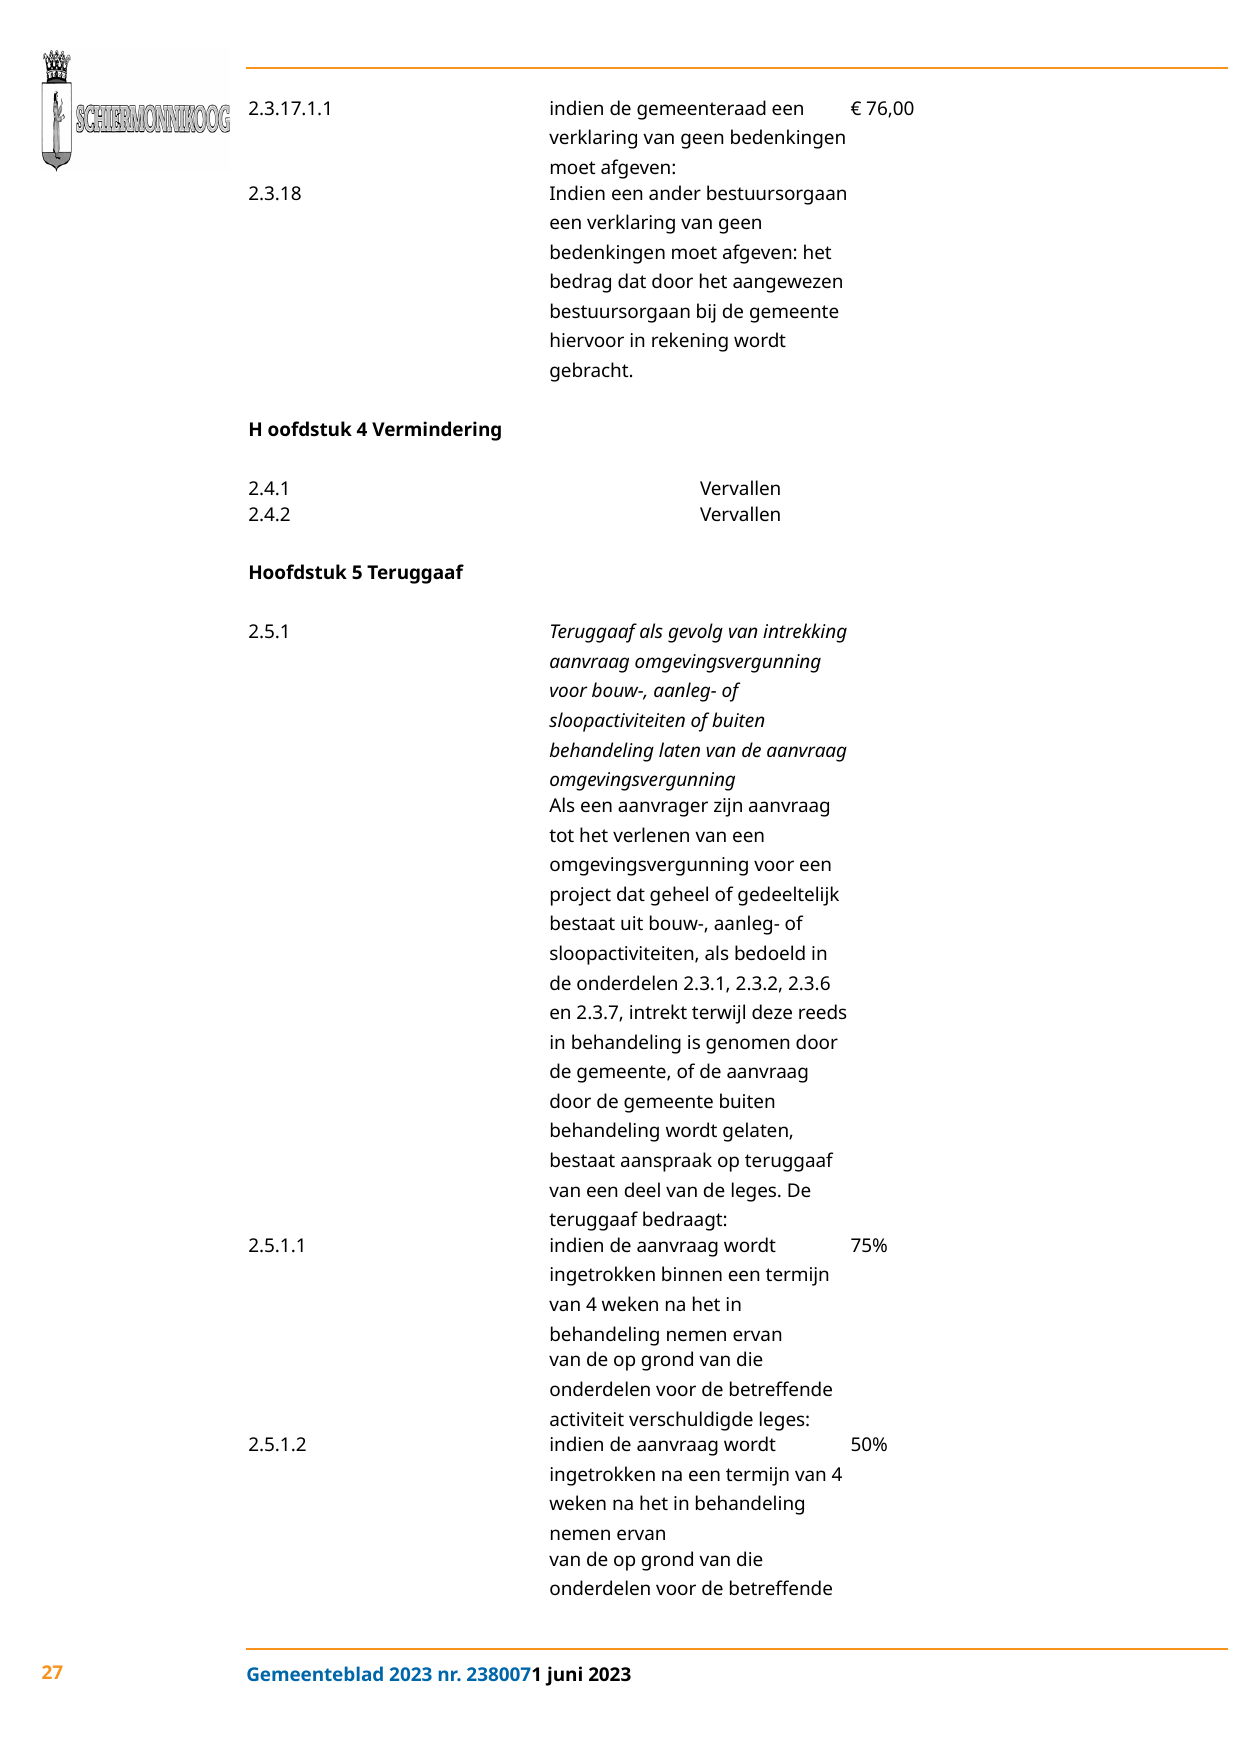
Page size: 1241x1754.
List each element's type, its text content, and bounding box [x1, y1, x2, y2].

table_cell 50% [850, 1431, 1152, 1546]
text H oofdstuk 4 Vermindering [248, 416, 1152, 441]
table_cell [850, 1347, 1152, 1431]
table_cell 2.5.1.2 [248, 1431, 549, 1601]
table_header Vervallen [700, 475, 1152, 501]
table_cell indien de aanvraag wordt ingetrokken binnen een termijn van 4 weken na het in behandeling nemen ervan [549, 1232, 850, 1347]
table_cell 75% [850, 1232, 1152, 1347]
text Hoofdstuk 5 Teruggaaf [248, 559, 1152, 585]
table_cell € 76,00 [850, 95, 1152, 180]
table_header [850, 619, 1152, 792]
table_cell [850, 180, 1152, 383]
table_cell indien de aanvraag wordt ingetrokken na een termijn van 4 weken na het in behandeling nemen ervan [549, 1431, 850, 1546]
table_cell [850, 792, 1152, 1232]
table_cell 2.5.1.1 [248, 1232, 549, 1431]
table_cell [850, 1546, 1152, 1601]
table_cell Als een aanvrager zijn aanvraag tot het verlenen van een omgevingsvergunning voor een project dat geheel of gedeeltelijk bestaat uit bouw-, aanleg- of sloopactiviteiten, als bedoeld in de onderdelen 2.3.1, 2.3.2, 2.3.6 en 2.3.7, intrekt terwijl deze reeds in behandeling is genomen door de gemeente, of de aanvraag door de gemeente buiten behandeling wordt gelaten, bestaat aanspraak op teruggaaf van een deel van de leges. De teruggaaf bedraagt: [549, 792, 850, 1232]
table_cell van de op grond van die onderdelen voor de betreffende activiteit verschuldigde leges: [549, 1347, 850, 1431]
table_cell 2.3.17.1.1 [248, 95, 549, 180]
table_header Teruggaaf als gevolg van intrekking aanvraag omgevingsvergunning voor bouw-, aanleg- of sloopactiviteiten of buiten behandeling laten van de aanvraag omgevingsvergunning [549, 619, 850, 792]
table_cell [248, 792, 549, 1232]
table_cell Indien een ander bestuursorgaan een verklaring van geen bedenkingen moet afgeven: het bedrag dat door het aangewezen bestuursorgaan bij de gemeente hiervoor in rekening wordt gebracht. [549, 180, 850, 383]
table_cell Vervallen [700, 501, 1152, 526]
table_header 2.5.1 [248, 619, 549, 792]
table_header 2.4.1 [248, 475, 700, 501]
table_cell van de op grond van die onderdelen voor de betreffende [549, 1546, 850, 1601]
table_cell 2.4.2 [248, 501, 700, 526]
table_cell indien de gemeenteraad een verklaring van geen bedenkingen moet afgeven: [549, 95, 850, 180]
table_cell 2.3.18 [248, 180, 549, 383]
picture [41, 47, 231, 172]
